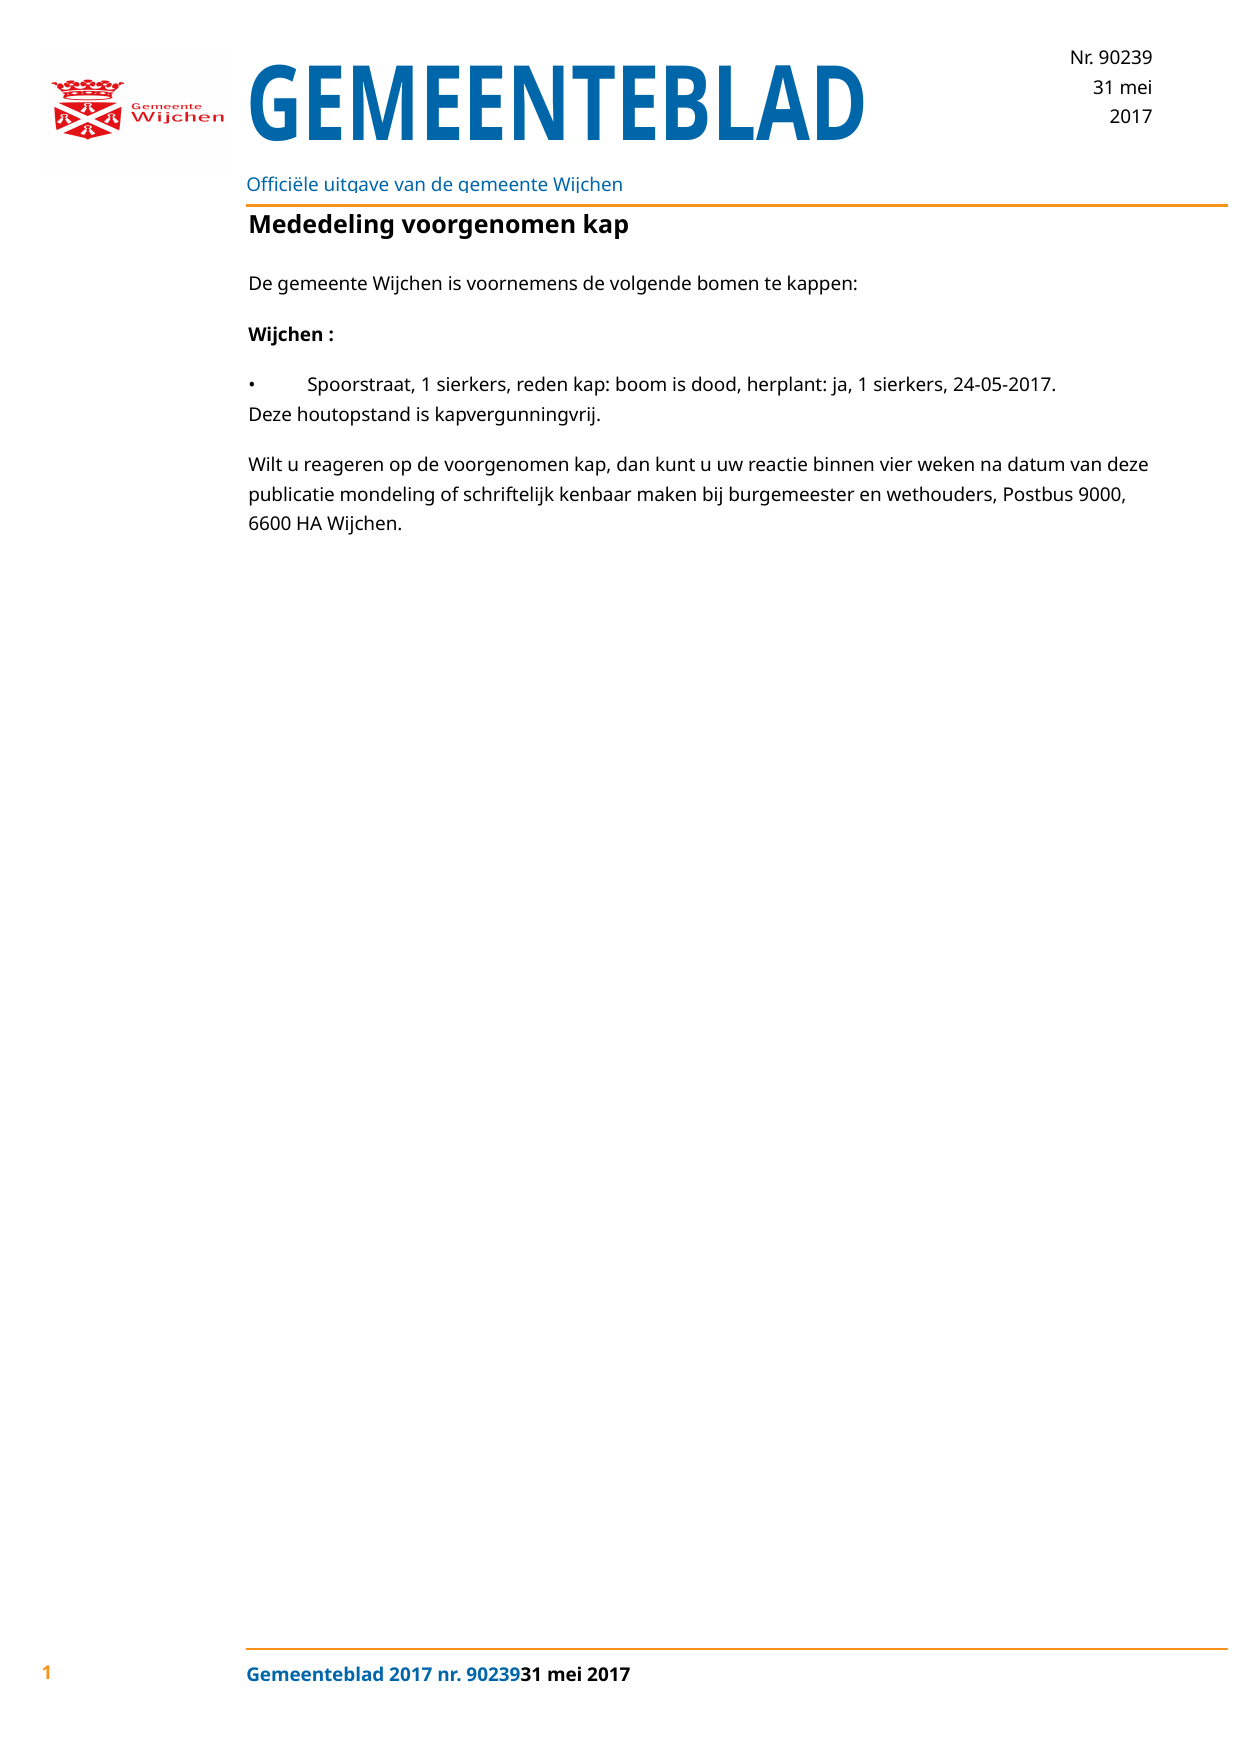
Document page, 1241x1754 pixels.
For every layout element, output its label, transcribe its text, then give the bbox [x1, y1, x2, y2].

text Wilt u reageren op de voorgenomen kap, dan kunt u uw reactie binnen vier weken na datum van deze publicatie mondeling of schriftelijk kenbaar maken bij burgemeester en wethouders, Postbus 9000, 6600 HA Wijchen. [248, 451, 1152, 536]
text Deze houtopstand is kapvergunningvrij. [248, 401, 1152, 426]
text Mededeling voorgenomen kap [248, 207, 1152, 241]
list Spoorstraat, 1 sierkers, reden kap: boom is dood, herplant: ja, 1 sierkers, 24-05-2017. [248, 371, 1152, 397]
text De gemeente Wijchen is voornemens de volgende bomen te kappen: [248, 270, 1152, 296]
text Wijchen : [248, 321, 1152, 346]
picture [41, 47, 231, 172]
